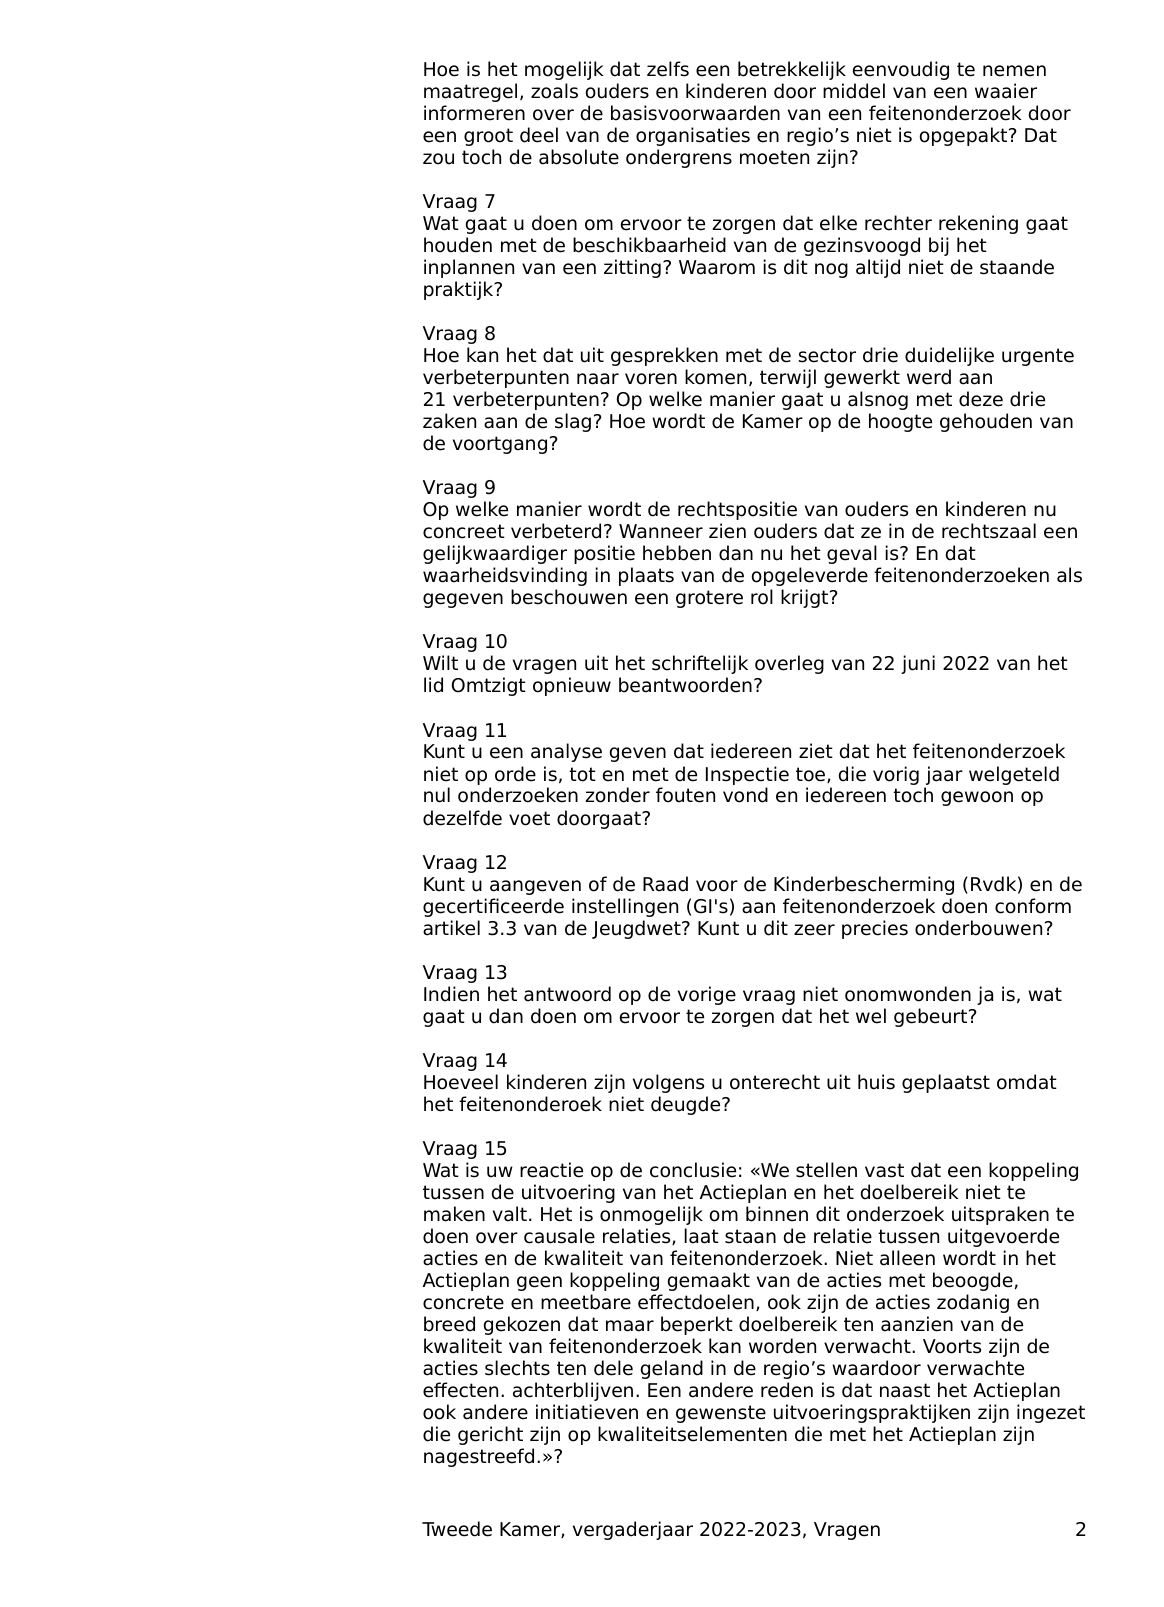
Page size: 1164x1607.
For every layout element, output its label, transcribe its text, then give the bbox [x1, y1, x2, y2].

text Kunt u aangeven of de Raad voor de Kinderbescherming (Rvdk) en de gecertificeerde instellingen (GI's) aan feitenonderzoek doen conform artikel 3.3 van de Jeugdwet? Kunt u dit zeer precies onderbouwen? [422, 873, 1087, 939]
text Vraag 15 [422, 1138, 1087, 1160]
text Indien het antwoord op de vorige vraag niet onomwonden ja is, wat gaat u dan doen om ervoor te zorgen dat het wel gebeurt? [422, 984, 1087, 1028]
text Hoe is het mogelijk dat zelfs een betrekkelijk eenvoudig te nemen maatregel, zoals ouders en kinderen door middel van een waaier informeren over de basisvoorwaarden van een feitenonderzoek door een groot deel van de organisaties en regio’s niet is opgepakt? Dat zou toch de absolute ondergrens moeten zijn? [422, 59, 1087, 169]
text Wat gaat u doen om ervoor te zorgen dat elke rechter rekening gaat houden met de beschikbaarheid van de gezinsvoogd bij het inplannen van een zitting? Waarom is dit nog altijd niet de staande praktijk? [422, 213, 1087, 301]
text Hoe kan het dat uit gesprekken met de sector drie duidelijke urgente verbeterpunten naar voren komen, terwijl gewerkt werd aan 21 verbeterpunten? Op welke manier gaat u alsnog met deze drie zaken aan de slag? Hoe wordt de Kamer op de hoogte gehouden van de voortgang? [422, 345, 1087, 455]
text Vraag 12 [422, 852, 1087, 873]
text Vraag 11 [422, 719, 1087, 741]
text Vraag 13 [422, 962, 1087, 984]
text Vraag 8 [422, 323, 1087, 345]
text Hoeveel kinderen zijn volgens u onterecht uit huis geplaatst omdat het feitenonderoek niet deugde? [422, 1072, 1087, 1116]
text Vraag 10 [422, 631, 1087, 653]
text Kunt u een analyse geven dat iedereen ziet dat het feitenonderzoek niet op orde is, tot en met de Inspectie toe, die vorig jaar welgeteld nul onderzoeken zonder fouten vond en iedereen toch gewoon op dezelfde voet doorgaat? [422, 741, 1087, 829]
text Op welke manier wordt de rechtspositie van ouders en kinderen nu concreet verbeterd? Wanneer zien ouders dat ze in de rechtszaal een gelijkwaardiger positie hebben dan nu het geval is? En dat waarheidsvinding in plaats van de opgeleverde feitenonderzoeken als gegeven beschouwen een grotere rol krijgt? [422, 499, 1087, 609]
text Vraag 7 [422, 191, 1087, 213]
text Wilt u de vragen uit het schriftelijk overleg van 22 juni 2022 van het lid Omtzigt opnieuw beantwoorden? [422, 653, 1087, 697]
text Vraag 9 [422, 477, 1087, 499]
text Wat is uw reactie op de conclusie: «We stellen vast dat een koppeling tussen de uitvoering van het Actieplan en het doelbereik niet te maken valt. Het is onmogelijk om binnen dit onderzoek uitspraken te doen over causale relaties, laat staan de relatie tussen uitgevoerde acties en de kwaliteit van feitenonderzoek. Niet alleen wordt in het Actieplan geen koppeling gemaakt van de acties met beoogde, concrete en meetbare effectdoelen, ook zijn de acties zodanig en breed gekozen dat maar beperkt doelbereik ten aanzien van de kwaliteit van feitenonderzoek kan worden verwacht. Voorts zijn de acties slechts ten dele geland in de regio’s waardoor verwachte effecten. achterblijven. Een andere reden is dat naast het Actieplan ook andere initiatieven en gewenste uitvoeringspraktijken zijn ingezet die gericht zijn op kwaliteitselementen die met het Actieplan zijn nagestreefd.»? [422, 1160, 1087, 1468]
text Vraag 14 [422, 1050, 1087, 1072]
